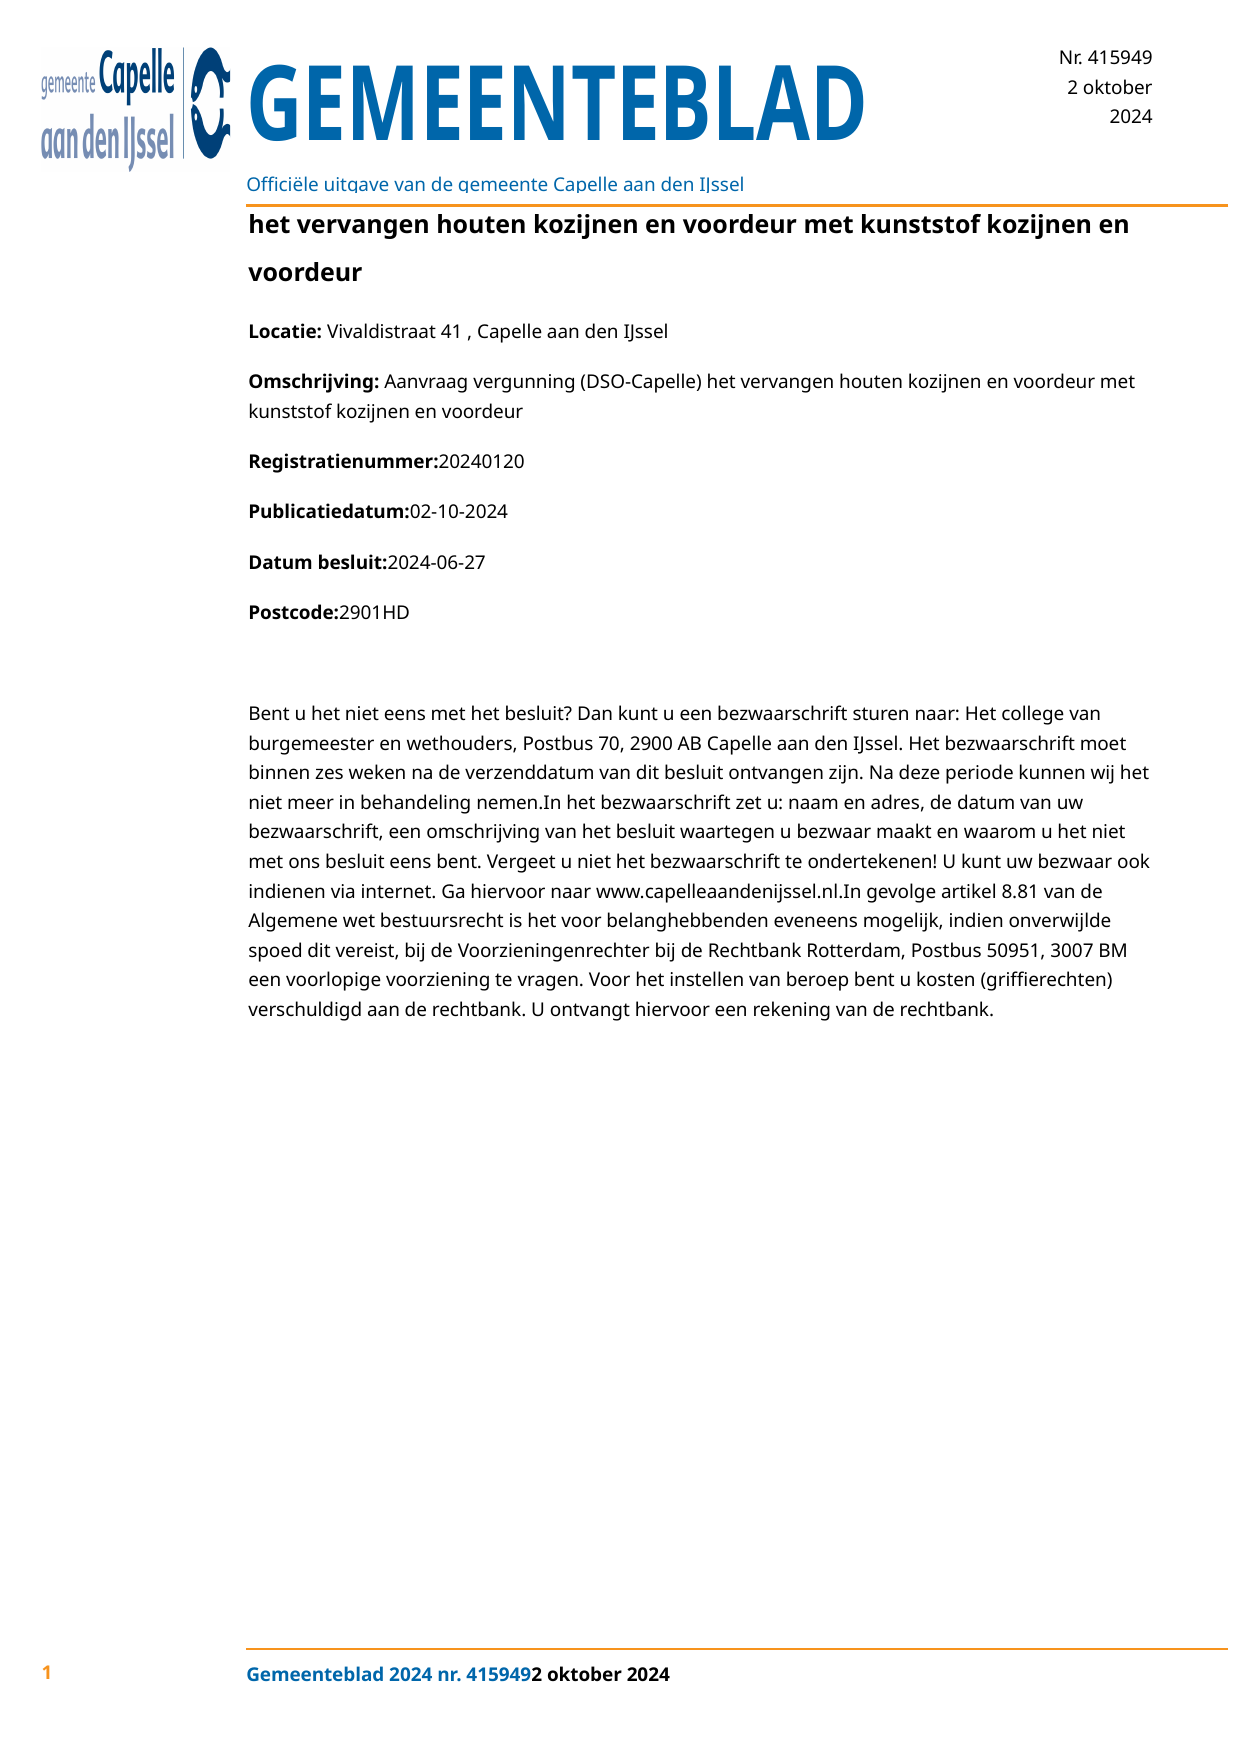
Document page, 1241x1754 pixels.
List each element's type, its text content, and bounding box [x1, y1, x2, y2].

text Datum besluit:2024-06-27 [248, 549, 1152, 575]
picture [41, 47, 231, 172]
text Publicatiedatum:02-10-2024 [248, 499, 1152, 524]
text het vervangen houten kozijnen en voordeur met kunststof kozijnen en voordeur [248, 207, 1152, 288]
text Postcode:2901HD [248, 599, 1152, 625]
text Bent u het niet eens met het besluit? Dan kunt u een bezwaarschrift sturen naar: Het college van burgemeester en wethouders, Postbus 70, 2900 AB Capelle aan den IJssel. Het bezwaarschrift moet binnen zes weken na de verzenddatum van dit besluit ontvangen zijn. Na deze periode kunnen wij het niet meer in behandeling nemen.In het bezwaarschrift zet u: naam en adres, de datum van uw bezwaarschrift, een omschrijving van het besluit waartegen u bezwaar maakt en waarom u het niet met ons besluit eens bent. Vergeet u niet het bezwaarschrift te ondertekenen! U kunt uw bezwaar ook indienen via internet. Ga hiervoor naar www.capelleaandenijssel.nl.In gevolge artikel 8.81 van de Algemene wet bestuursrecht is het voor belanghebbenden eveneens mogelijk, indien onverwijlde spoed dit vereist, bij de Voorzieningenrechter bij de Rechtbank Rotterdam, Postbus 50951, 3007 BM een voorlopige voorziening te vragen. Voor het instellen van beroep bent u kosten (griffierechten) verschuldigd aan de rechtbank. U ontvangt hiervoor een rekening van de rechtbank. [248, 700, 1152, 1022]
text Registratienummer:20240120 [248, 448, 1152, 474]
text Locatie: Vivaldistraat 41 , Capelle aan den IJssel [248, 318, 1152, 344]
text Omschrijving: Aanvraag vergunning (DSO-Capelle) het vervangen houten kozijnen en voordeur met kunststof kozijnen en voordeur [248, 368, 1152, 424]
